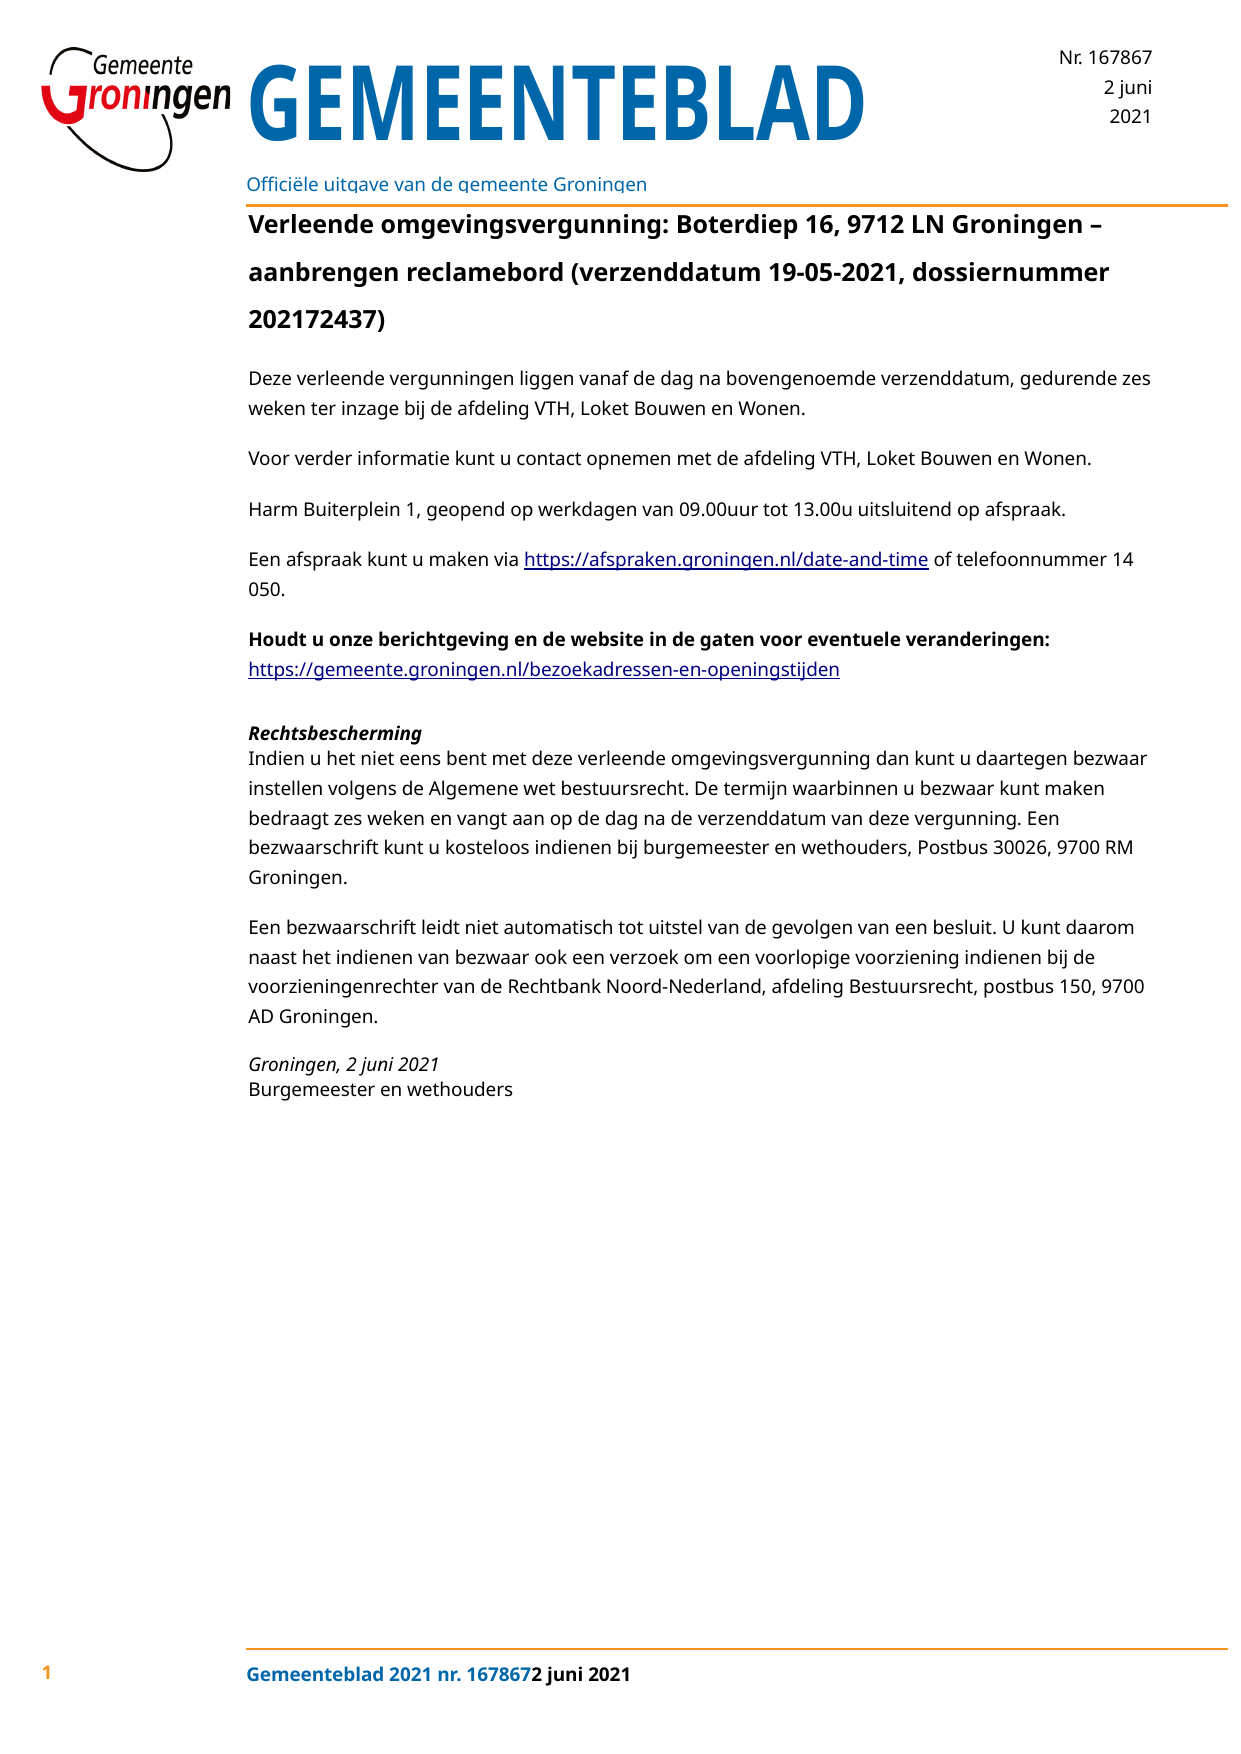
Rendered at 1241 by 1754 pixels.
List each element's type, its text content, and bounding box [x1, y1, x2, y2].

picture [41, 47, 231, 172]
text Voor verder informatie kunt u contact opnemen met de afdeling VTH, Loket Bouwen en Wonen. [248, 446, 1152, 471]
text Verleende omgevingsvergunning: Boterdiep 16, 9712 LN Groningen – aanbrengen reclamebord (verzenddatum 19-05-2021, dossiernummer 202172437) [248, 207, 1152, 336]
text Rechtsbescherming [248, 720, 1152, 746]
text Harm Buiterplein 1, geopend op werkdagen van 09.00uur tot 13.00u uitsluitend op afspraak. [248, 496, 1152, 522]
text Een bezwaarschrift leidt niet automatisch tot uitstel van de gevolgen van een besluit. U kunt daarom naast het indienen van bezwaar ook een verzoek om een voorlopige voorziening indienen bij de voorzieningenrechter van de Rechtbank Noord-Nederland, afdeling Bestuursrecht, postbus 150, 9700 AD Groningen. [248, 914, 1152, 1029]
text Groningen, 2 juni 2021 [248, 1051, 1152, 1077]
text Deze verleende vergunningen liggen vanaf de dag na bovengenoemde verzenddatum, gedurende zes weken ter inzage bij de afdeling VTH, Loket Bouwen en Wonen. [248, 366, 1152, 421]
text Een afspraak kunt u maken via https://afspraken.groningen.nl/date-and-time of telefoonnummer 14 050. [248, 546, 1152, 602]
text Burgemeester en wethouders [248, 1077, 1152, 1102]
text Indien u het niet eens bent met deze verleende omgevingsvergunning dan kunt u daartegen bezwaar instellen volgens de Algemene wet bestuursrecht. De termijn waarbinnen u bezwaar kunt maken bedraagt zes weken en vangt aan op de dag na de verzenddatum van deze vergunning. Een bezwaarschrift kunt u kosteloos indienen bij burgemeester en wethouders, Postbus 30026, 9700 RM Groningen. [248, 746, 1152, 890]
text Houdt u onze berichtgeving en de website in de gaten voor eventuele veranderingen: https://gemeente.groningen.nl/bezoekadressen-en-openingstijden [248, 626, 1152, 682]
